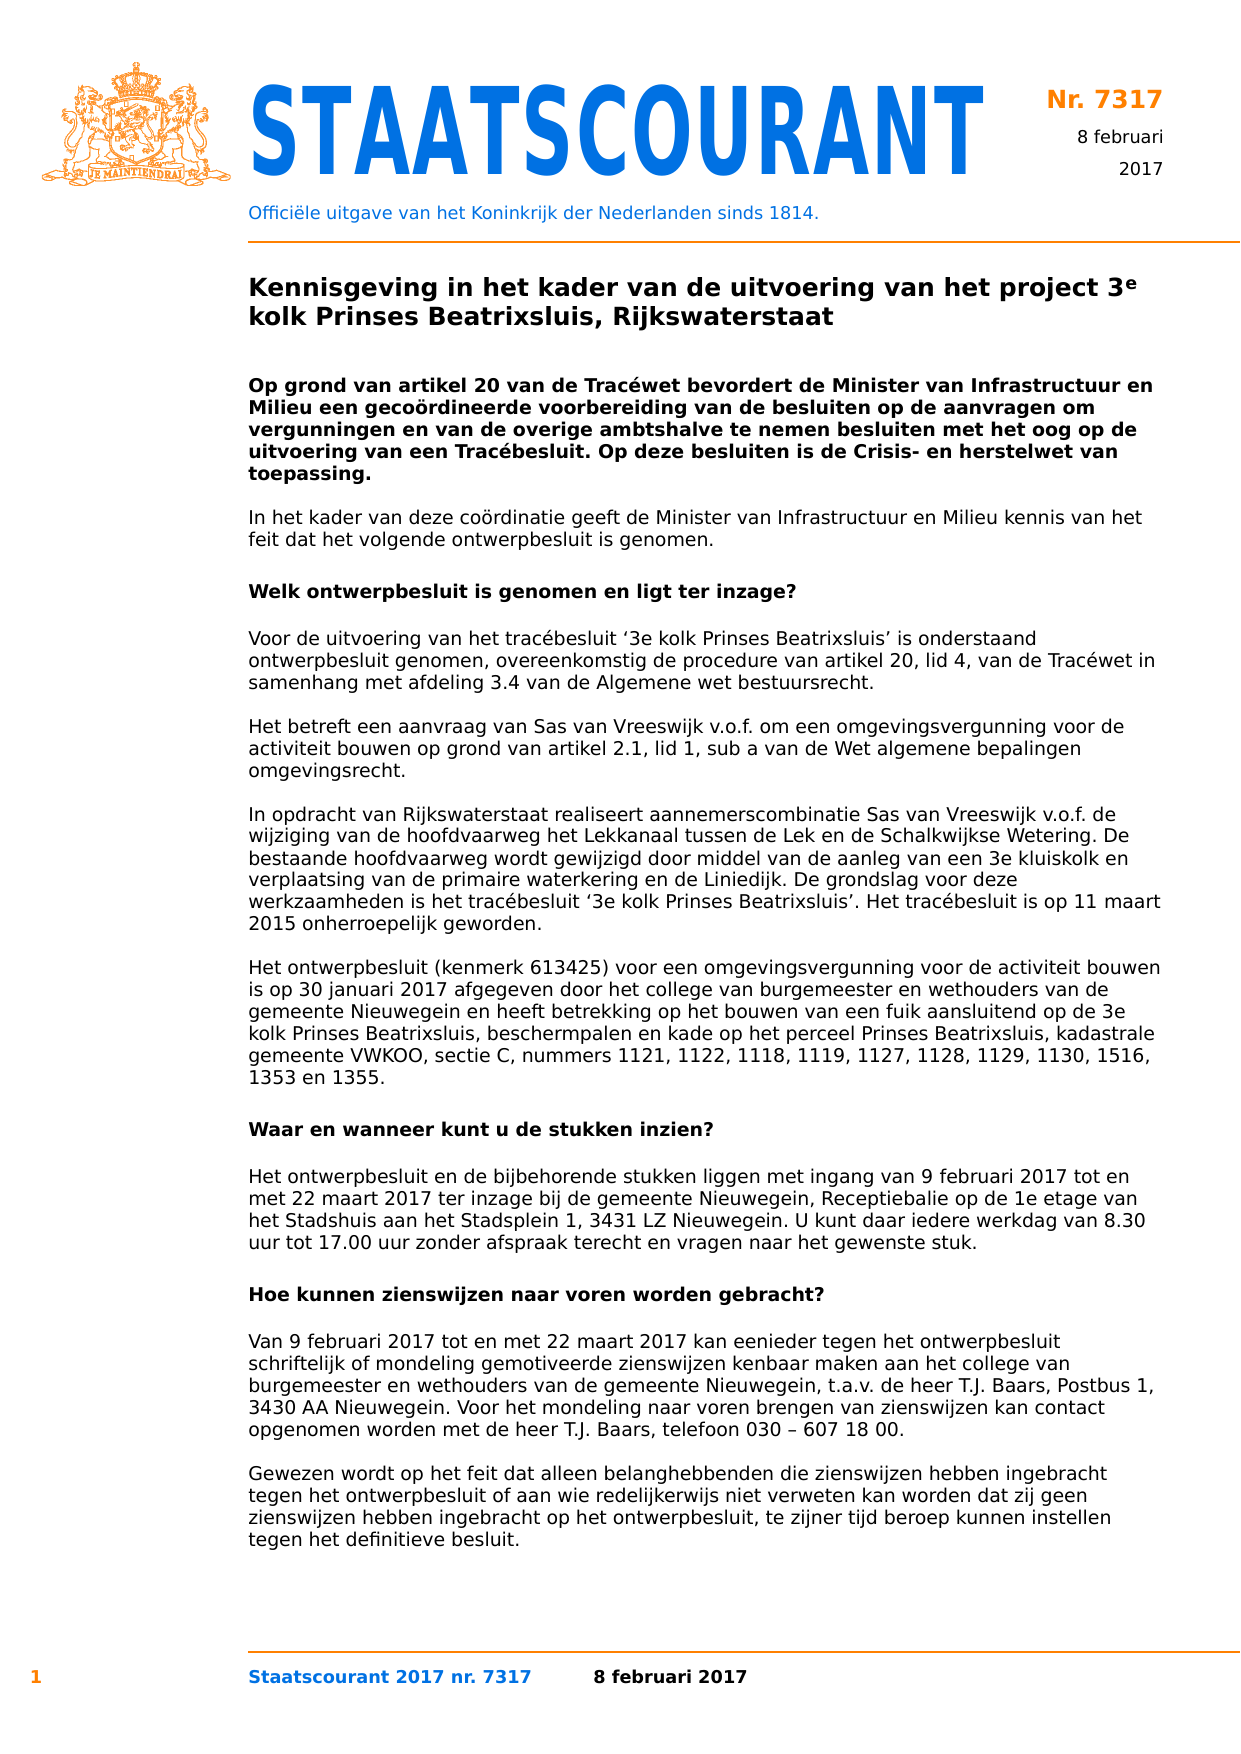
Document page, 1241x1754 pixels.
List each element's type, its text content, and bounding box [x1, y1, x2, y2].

table_cell 8 februari [998, 121, 1240, 153]
table_header [25, 62, 248, 241]
table_cell 2017 [998, 153, 1240, 203]
text Het ontwerpbesluit (kenmerk 613425) voor een omgevingsvergunning voor de activiteit bouwen is op 30 januari 2017 afgegeven door het college van burgemeester en wethouders van de gemeente Nieuwegein en heeft betrekking op het bouwen van een fuik aansluitend op de 3e kolk Prinses Beatrixsluis, beschermpalen en kade op het perceel Prinses Beatrixsluis, kadastrale gemeente VWKOO, sectie C, nummers 1121, 1122, 1118, 1119, 1127, 1128, 1129, 1130, 1516, 1353 en 1355. [248, 957, 1163, 1089]
text In het kader van deze coördinatie geeft de Minister van Infrastructuur en Milieu kennis van het feit dat het volgende ontwerpbesluit is genomen. [248, 507, 1163, 551]
text Het betreft een aanvraag van Sas van Vreeswijk v.o.f. om een omgevingsvergunning voor de activiteit bouwen op grond van artikel 2.1, lid 1, sub a van de Wet algemene bepalingen omgevingsrecht. [248, 716, 1163, 782]
text In opdracht van Rijkswaterstaat realiseert aannemerscombinatie Sas van Vreeswijk v.o.f. de wijziging van de hoofdvaarweg het Lekkanaal tussen de Lek en de Schalkwijkse Wetering. De bestaande hoofdvaarweg wordt gewijzigd door middel van de aanleg van een 3e kluiskolk en verplaatsing van de primaire waterkering en de Liniedijk. De grondslag voor deze werkzaamheden is het tracébesluit ‘3e kolk Prinses Beatrixsluis’. Het tracébesluit is op 11 maart 2015 onherroepelijk geworden. [248, 803, 1163, 935]
text Gewezen wordt op het feit dat alleen belanghebbenden die zienswijzen hebben ingebracht tegen het ontwerpbesluit of aan wie redelijkerwijs niet verweten kan worden dat zij geen zienswijzen hebben ingebracht op het ontwerpbesluit, te zijner tijd beroep kunnen instellen tegen het definitieve besluit. [248, 1463, 1163, 1551]
table_header STAATSCOURANT [248, 62, 998, 203]
subtitle Kennisgeving in het kader van de uitvoering van het project 3e kolk Prinses Beatrixsluis, Rijkswaterstaat [248, 273, 1163, 331]
text Van 9 februari 2017 tot en met 22 maart 2017 kan eenieder tegen het ontwerpbesluit schriftelijk of mondeling gemotiveerde zienswijzen kenbaar maken aan het college van burgemeester en wethouders van de gemeente Nieuwegein, t.a.v. de heer T.J. Baars, Postbus 1, 3430 AA Nieuwegein. Voor het mondeling naar voren brengen van zienswijzen kan contact opgenomen worden met de heer T.J. Baars, telefoon 030 – 607 18 00. [248, 1331, 1163, 1441]
text Voor de uitvoering van het tracébesluit ‘3e kolk Prinses Beatrixsluis’ is onderstaand ontwerpbesluit genomen, overeenkomstig de procedure van artikel 20, lid 4, van de Tracéwet in samenhang met afdeling 3.4 van de Algemene wet bestuursrecht. [248, 628, 1163, 694]
subtitle Hoe kunnen zienswijzen naar voren worden gebracht? [248, 1284, 1163, 1306]
subtitle Waar en wanneer kunt u de stukken inzien? [248, 1119, 1163, 1141]
text Op grond van artikel 20 van de Tracéwet bevordert de Minister van Infrastructuur en Milieu een gecoördineerde voorbereiding van de besluiten op de aanvragen om vergunningen en van de overige ambtshalve te nemen besluiten met het oog op de uitvoering van een Tracébesluit. Op deze besluiten is de Crisis- en herstelwet van toepassing. [248, 375, 1163, 485]
subtitle Welk ontwerpbesluit is genomen en ligt ter inzage? [248, 581, 1163, 603]
picture [41, 62, 231, 186]
table_header Nr. 7317 [998, 62, 1240, 121]
text Het ontwerpbesluit en de bijbehorende stukken liggen met ingang van 9 februari 2017 tot en met 22 maart 2017 ter inzage bij de gemeente Nieuwegein, Receptiebalie op de 1e etage van het Stadshuis aan het Stadsplein 1, 3431 LZ Nieuwegein. U kunt daar iedere werkdag van 8.30 uur tot 17.00 uur zonder afspraak terecht en vragen naar het gewenste stuk. [248, 1166, 1163, 1254]
table_cell Officiële uitgave van het Koninkrijk der Nederlanden sinds 1814. [248, 203, 1240, 241]
